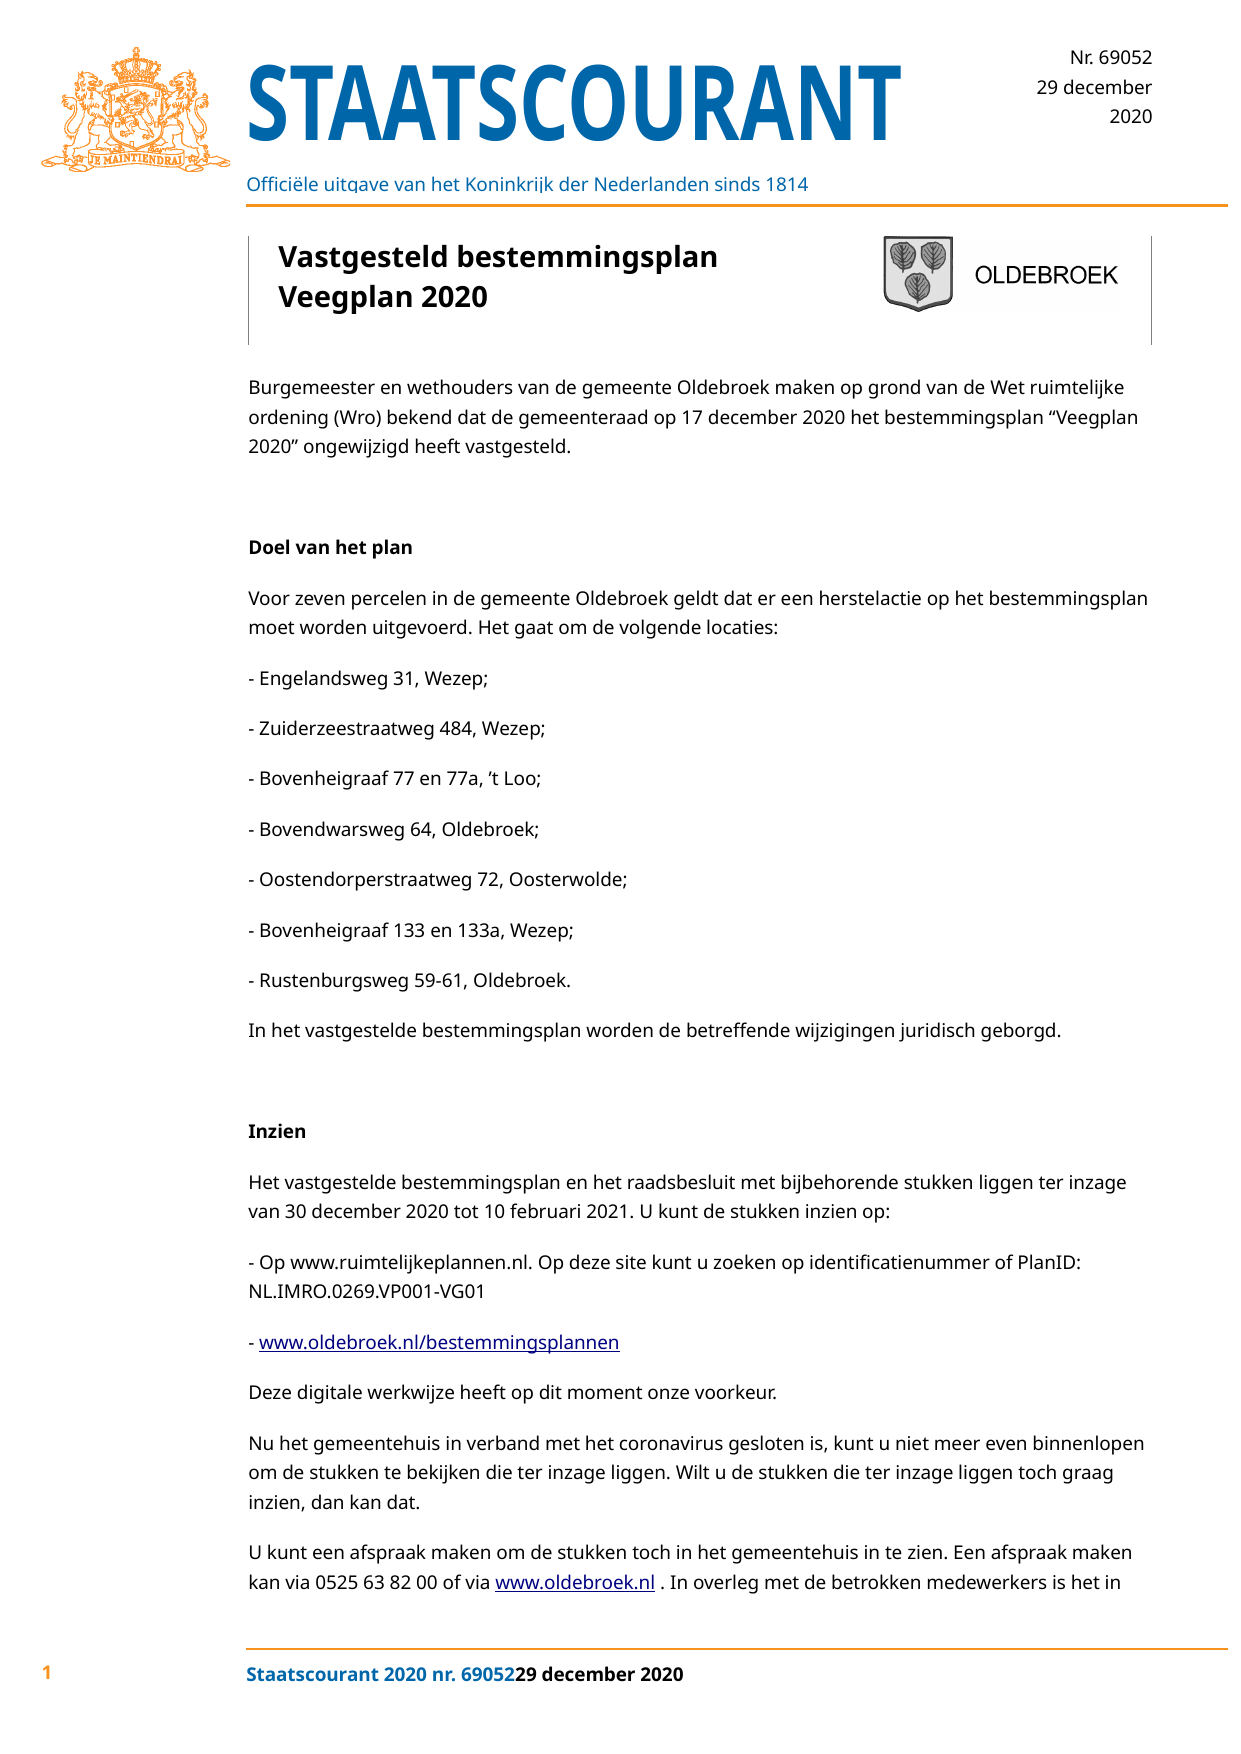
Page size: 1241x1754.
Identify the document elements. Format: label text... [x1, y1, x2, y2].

text Voor zeven percelen in de gemeente Oldebroek geldt dat er een herstelactie op het bestemmingsplan moet worden uitgevoerd. Het gaat om de volgende locaties: [248, 585, 1152, 640]
text Nu het gemeentehuis in verband met het coronavirus gesloten is, kunt u niet meer even binnenlopen om de stukken te bekijken die ter inzage liggen. Wilt u de stukken die ter inzage liggen toch graag inzien, dan kan dat. [248, 1430, 1152, 1514]
table_header [850, 236, 1151, 345]
text Doel van het plan [248, 534, 1152, 560]
picture [882, 236, 1119, 314]
text - www.oldebroek.nl/bestemmingsplannen [248, 1329, 1152, 1354]
text - Rustenburgsweg 59-61, Oldebroek. [248, 967, 1152, 993]
text - Bovenheigraaf 133 en 133a, Wezep; [248, 917, 1152, 942]
text - Bovenheigraaf 77 en 77a, ’t Loo; [248, 766, 1152, 791]
text In het vastgestelde bestemmingsplan worden de betreffende wijzigingen juridisch geborgd. [248, 1018, 1152, 1043]
text - Oostendorperstraatweg 72, Oosterwolde; [248, 866, 1152, 892]
text Het vastgestelde bestemmingsplan en het raadsbesluit met bijbehorende stukken liggen ter inzage van 30 december 2020 tot 10 februari 2021. U kunt de stukken inzien op: [248, 1169, 1152, 1224]
text Inzien [248, 1118, 1152, 1144]
text - Engelandsweg 31, Wezep; [248, 665, 1152, 690]
text - Bovendwarsweg 64, Oldebroek; [248, 816, 1152, 842]
text - Zuiderzeestraatweg 484, Wezep; [248, 715, 1152, 741]
picture [41, 47, 231, 172]
text Deze digitale werkwijze heeft op dit moment onze voorkeur. [248, 1379, 1152, 1405]
text U kunt een afspraak maken om de stukken toch in het gemeentehuis in te zien. Een afspraak maken kan via 0525 63 82 00 of via www.oldebroek.nl . In overleg met de betrokken medewerkers is het in [248, 1539, 1152, 1594]
table_header Vastgesteld bestemmingsplan Veegplan 2020 [249, 236, 850, 345]
text - Op www.ruimtelijkeplannen.nl. Op deze site kunt u zoeken op identificatienummer of PlanID: NL.IMRO.0269.VP001-VG01 [248, 1249, 1152, 1304]
text Burgemeester en wethouders van de gemeente Oldebroek maken op grond van de Wet ruimtelijke ordening (Wro) bekend dat de gemeenteraad op 17 december 2020 het bestemmingsplan “Veegplan 2020” ongewijzigd heeft vastgesteld. [248, 374, 1152, 459]
